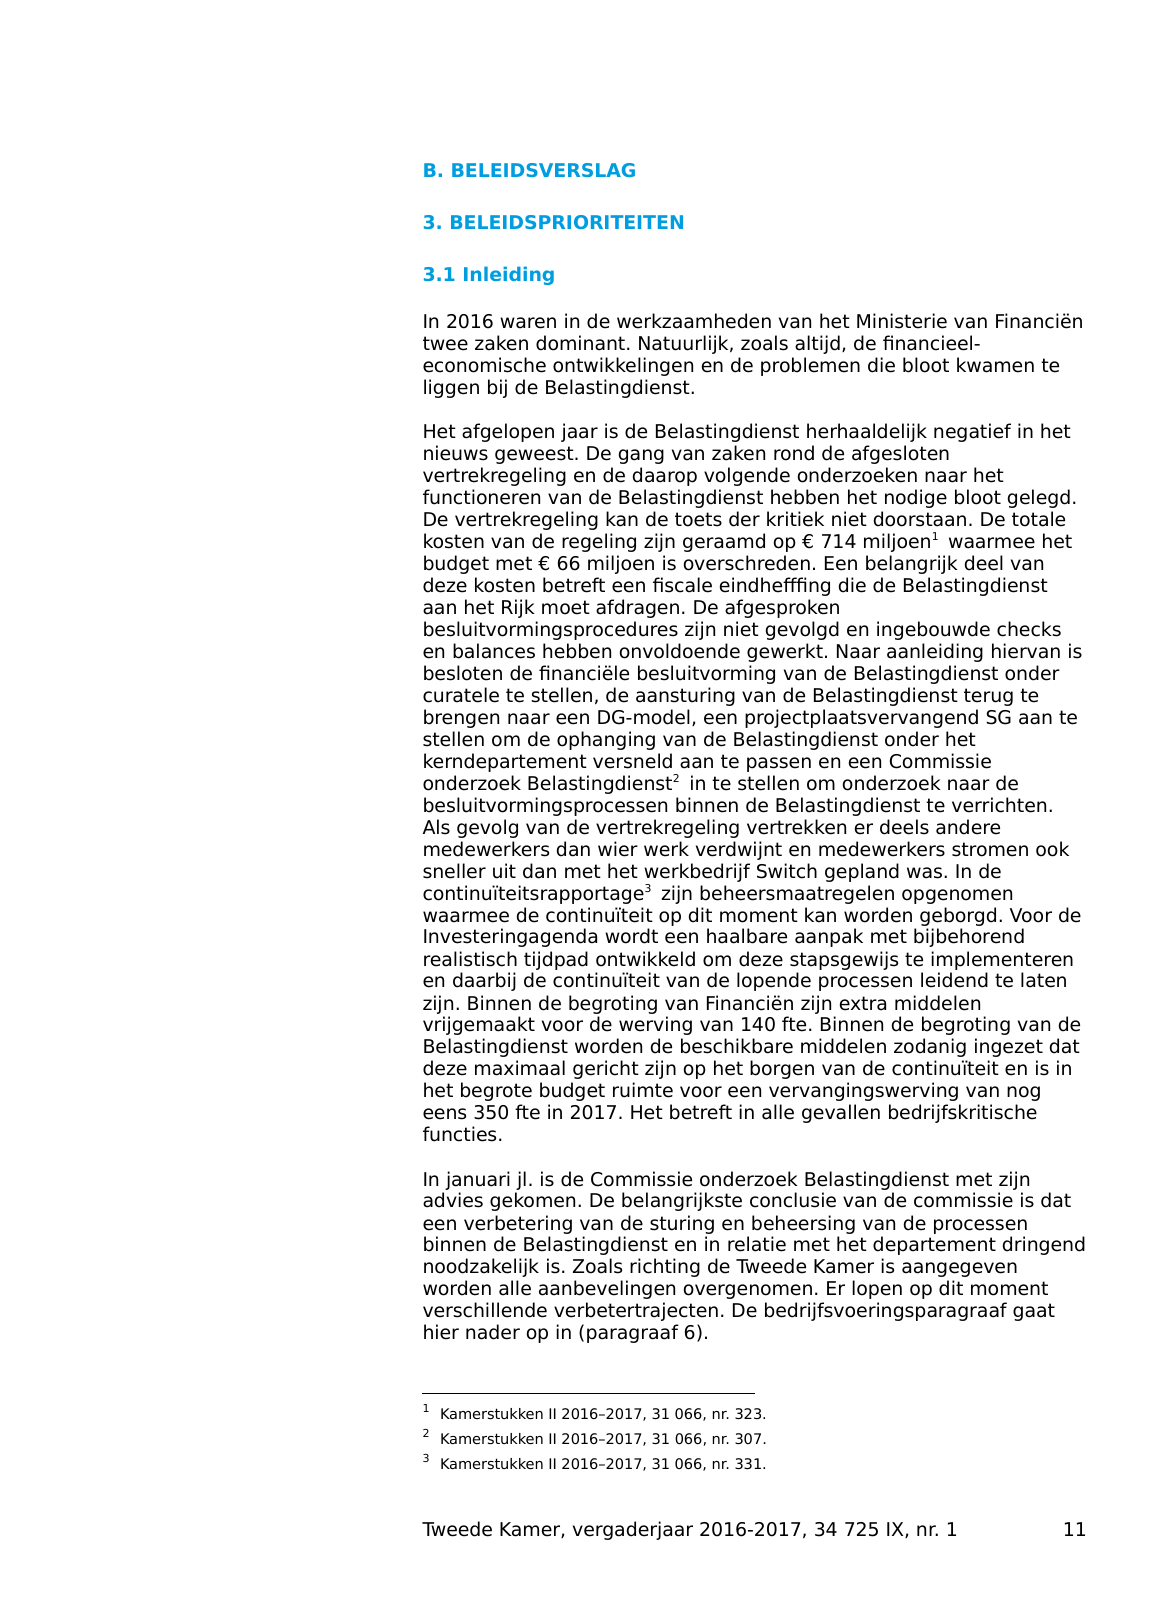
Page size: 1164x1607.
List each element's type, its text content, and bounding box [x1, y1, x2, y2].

text Kamerstukken II 2016–2017, 31 066, nr. 331. [422, 1452, 1087, 1474]
text Kamerstukken II 2016–2017, 31 066, nr. 307. [422, 1427, 1087, 1449]
subtitle 3.1 Inleiding [422, 264, 1087, 286]
subtitle B. BELEIDSVERSLAG [422, 160, 1087, 182]
text In 2016 waren in de werkzaamheden van het Ministerie van Financiën twee zaken dominant. Natuurlijk, zoals altijd, de financieel-economische ontwikkelingen en de problemen die bloot kwamen te liggen bij de Belastingdienst. [422, 311, 1087, 399]
subtitle 3. BELEIDSPRIORITEITEN [422, 212, 1087, 234]
text In januari jl. is de Commissie onderzoek Belastingdienst met zijn advies gekomen. De belangrijkste conclusie van de commissie is dat een verbetering van de sturing en beheersing van de processen binnen de Belastingdienst en in relatie met het departement dringend noodzakelijk is. Zoals richting de Tweede Kamer is aangegeven worden alle aanbevelingen overgenomen. Er lopen op dit moment verschillende verbetertrajecten. De bedrijfsvoeringsparagraaf gaat hier nader op in (paragraaf 6). [422, 1168, 1087, 1344]
text Kamerstukken II 2016–2017, 31 066, nr. 323. [422, 1402, 1087, 1424]
text Het afgelopen jaar is de Belastingdienst herhaaldelijk negatief in het nieuws geweest. De gang van zaken rond de afgesloten vertrekregeling en de daarop volgende onderzoeken naar het functioneren van de Belastingdienst hebben het nodige bloot gelegd. De vertrekregeling kan de toets der kritiek niet doorstaan. De totale kosten van de regeling zijn geraamd op € 714 miljoen waarmee het budget met € 66 miljoen is overschreden. Een belangrijk deel van deze kosten betreft een fiscale eindhefffing die de Belastingdienst aan het Rijk moet afdragen. De afgesproken besluitvormingsprocedures zijn niet gevolgd en ingebouwde checks en balances hebben onvoldoende gewerkt. Naar aanleiding hiervan is besloten de financiële besluitvorming van de Belastingdienst onder curatele te stellen, de aansturing van de Belastingdienst terug te brengen naar een DG-model, een projectplaatsvervangend SG aan te stellen om de ophanging van de Belastingdienst onder het kerndepartement versneld aan te passen en een Commissie onderzoek Belastingdienst in te stellen om onderzoek naar de besluitvormingsprocessen binnen de Belastingdienst te verrichten. Als gevolg van de vertrekregeling vertrekken er deels andere medewerkers dan wier werk verdwijnt en medewerkers stromen ook sneller uit dan met het werkbedrijf Switch gepland was. In de continuïteitsrapportage zijn beheersmaatregelen opgenomen waarmee de continuïteit op dit moment kan worden geborgd. Voor de Investeringagenda wordt een haalbare aanpak met bijbehorend realistisch tijdpad ontwikkeld om deze stapsgewijs te implementeren en daarbij de continuïteit van de lopende processen leidend te laten zijn. Binnen de begroting van Financiën zijn extra middelen vrijgemaakt voor de werving van 140 fte. Binnen de begroting van de Belastingdienst worden de beschikbare middelen zodanig ingezet dat deze maximaal gericht zijn op het borgen van de continuïteit en is in het begrote budget ruimte voor een vervangingswerving van nog eens 350 fte in 2017. Het betreft in alle gevallen bedrijfskritische functies. [422, 421, 1087, 1146]
